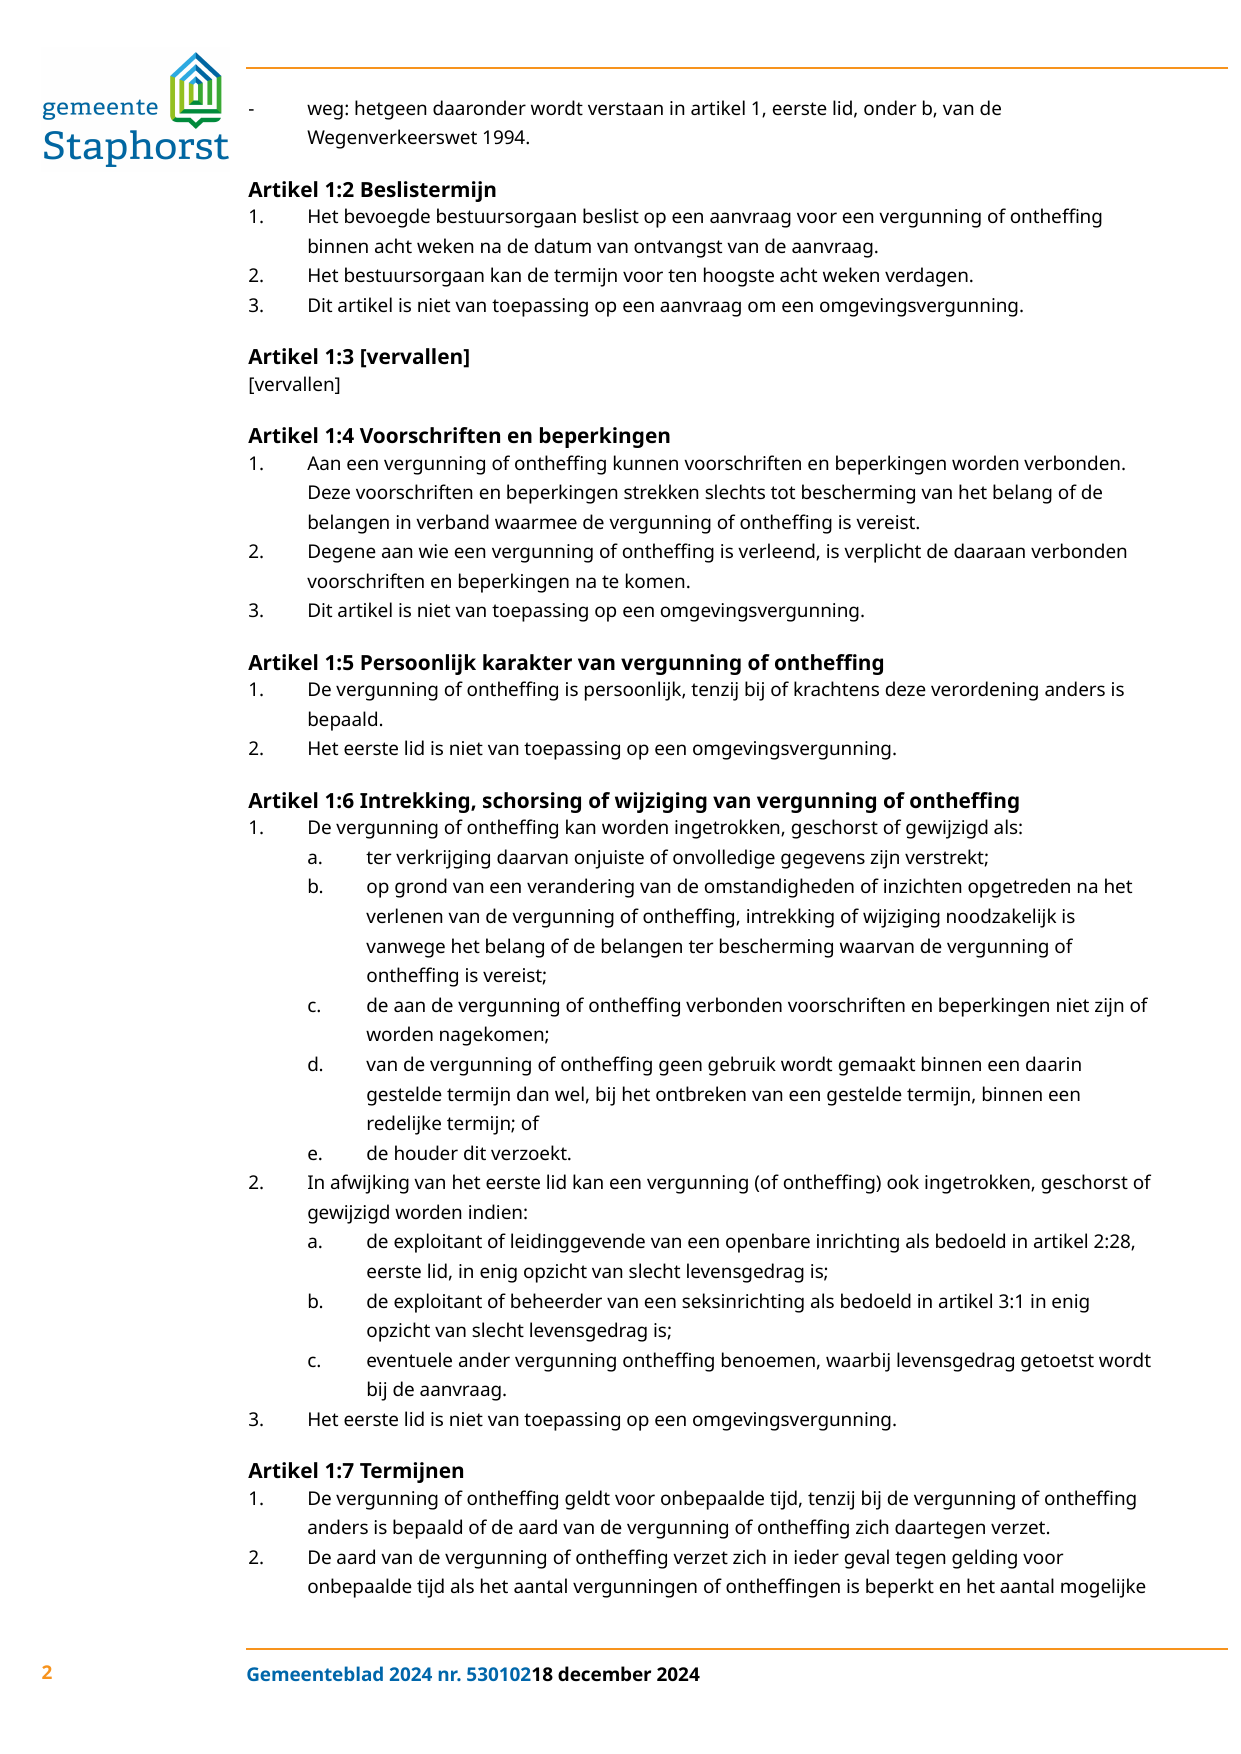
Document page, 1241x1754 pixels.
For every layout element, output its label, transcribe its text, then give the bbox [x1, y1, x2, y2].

list In afwijking van het eerste lid kan een vergunning (of ontheffing) ook ingetrokken, geschorst of gewijzigd worden indien: [248, 1169, 1152, 1225]
list Het bevoegde bestuursorgaan beslist op een aanvraag voor een vergunning of ontheffing binnen acht weken na de datum van ontvangst van de aanvraag. [248, 203, 1152, 258]
list weg: hetgeen daaronder wordt verstaan in artikel 1, eerste lid, onder b, van de Wegenverkeerswet 1994. [248, 95, 1152, 150]
list Dit artikel is niet van toepassing op een omgevingsvergunning. [248, 598, 1152, 623]
list De vergunning of ontheffing kan worden ingetrokken, geschorst of gewijzigd als: [248, 814, 1152, 840]
list ter verkrijging daarvan onjuiste of onvolledige gegevens zijn verstrekt; [307, 844, 1152, 870]
list Het eerste lid is niet van toepassing op een omgevingsvergunning. [248, 736, 1152, 761]
text Artikel 1:5 Persoonlijk karakter van vergunning of ontheffing [248, 648, 1152, 676]
list de houder dit verzoekt. [307, 1140, 1152, 1166]
list de exploitant of beheerder van een seksinrichting als bedoeld in artikel 3:1 in enig opzicht van slecht levensgedrag is; [307, 1288, 1152, 1343]
picture [41, 47, 231, 172]
list de exploitant of leidinggevende van een openbare inrichting als bedoeld in artikel 2:28, eerste lid, in enig opzicht van slecht levensgedrag is; [307, 1229, 1152, 1284]
list De vergunning of ontheffing is persoonlijk, tenzij bij of krachtens deze verordening anders is bepaald. [248, 676, 1152, 732]
text Artikel 1:6 Intrekking, schorsing of wijziging van vergunning of ontheffing [248, 786, 1152, 814]
list Het eerste lid is niet van toepassing op een omgevingsvergunning. [248, 1406, 1152, 1432]
list de aan de vergunning of ontheffing verbonden voorschriften en beperkingen niet zijn of worden nagekomen; [307, 992, 1152, 1047]
list van de vergunning of ontheffing geen gebruik wordt gemaakt binnen een daarin gestelde termijn dan wel, bij het ontbreken van een gestelde termijn, binnen een redelijke termijn; of [307, 1051, 1152, 1136]
list Aan een vergunning of ontheffing kunnen voorschriften en beperkingen worden verbonden. Deze voorschriften en beperkingen strekken slechts tot bescherming van het belang of de belangen in verband waarmee de vergunning of ontheffing is vereist. [248, 450, 1152, 534]
list eventuele ander vergunning ontheffing benoemen, waarbij levensgedrag getoetst wordt bij de aanvraag. [307, 1347, 1152, 1402]
text Artikel 1:7 Termijnen [248, 1457, 1152, 1485]
text Artikel 1:3 [vervallen] [248, 342, 1152, 371]
text [vervallen] [248, 371, 1152, 397]
list op grond van een verandering van de omstandigheden of inzichten opgetreden na het verlenen van de vergunning of ontheffing, intrekking of wijziging noodzakelijk is vanwege het belang of de belangen ter bescherming waarvan de vergunning of ontheffing is vereist; [307, 874, 1152, 988]
list Het bestuursorgaan kan de termijn voor ten hoogste acht weken verdagen. [248, 262, 1152, 288]
list De aard van de vergunning of ontheffing verzet zich in ieder geval tegen gelding voor onbepaalde tijd als het aantal vergunningen of ontheffingen is beperkt en het aantal mogelijke [248, 1544, 1152, 1599]
text Artikel 1:2 Beslistermijn [248, 175, 1152, 203]
text Artikel 1:4 Voorschriften en beperkingen [248, 421, 1152, 450]
list De vergunning of ontheffing geldt voor onbepaalde tijd, tenzij bij de vergunning of ontheffing anders is bepaald of de aard van de vergunning of ontheffing zich daartegen verzet. [248, 1485, 1152, 1540]
list Degene aan wie een vergunning of ontheffing is verleend, is verplicht de daaraan verbonden voorschriften en beperkingen na te komen. [248, 538, 1152, 594]
list Dit artikel is niet van toepassing op een aanvraag om een omgevingsvergunning. [248, 292, 1152, 318]
